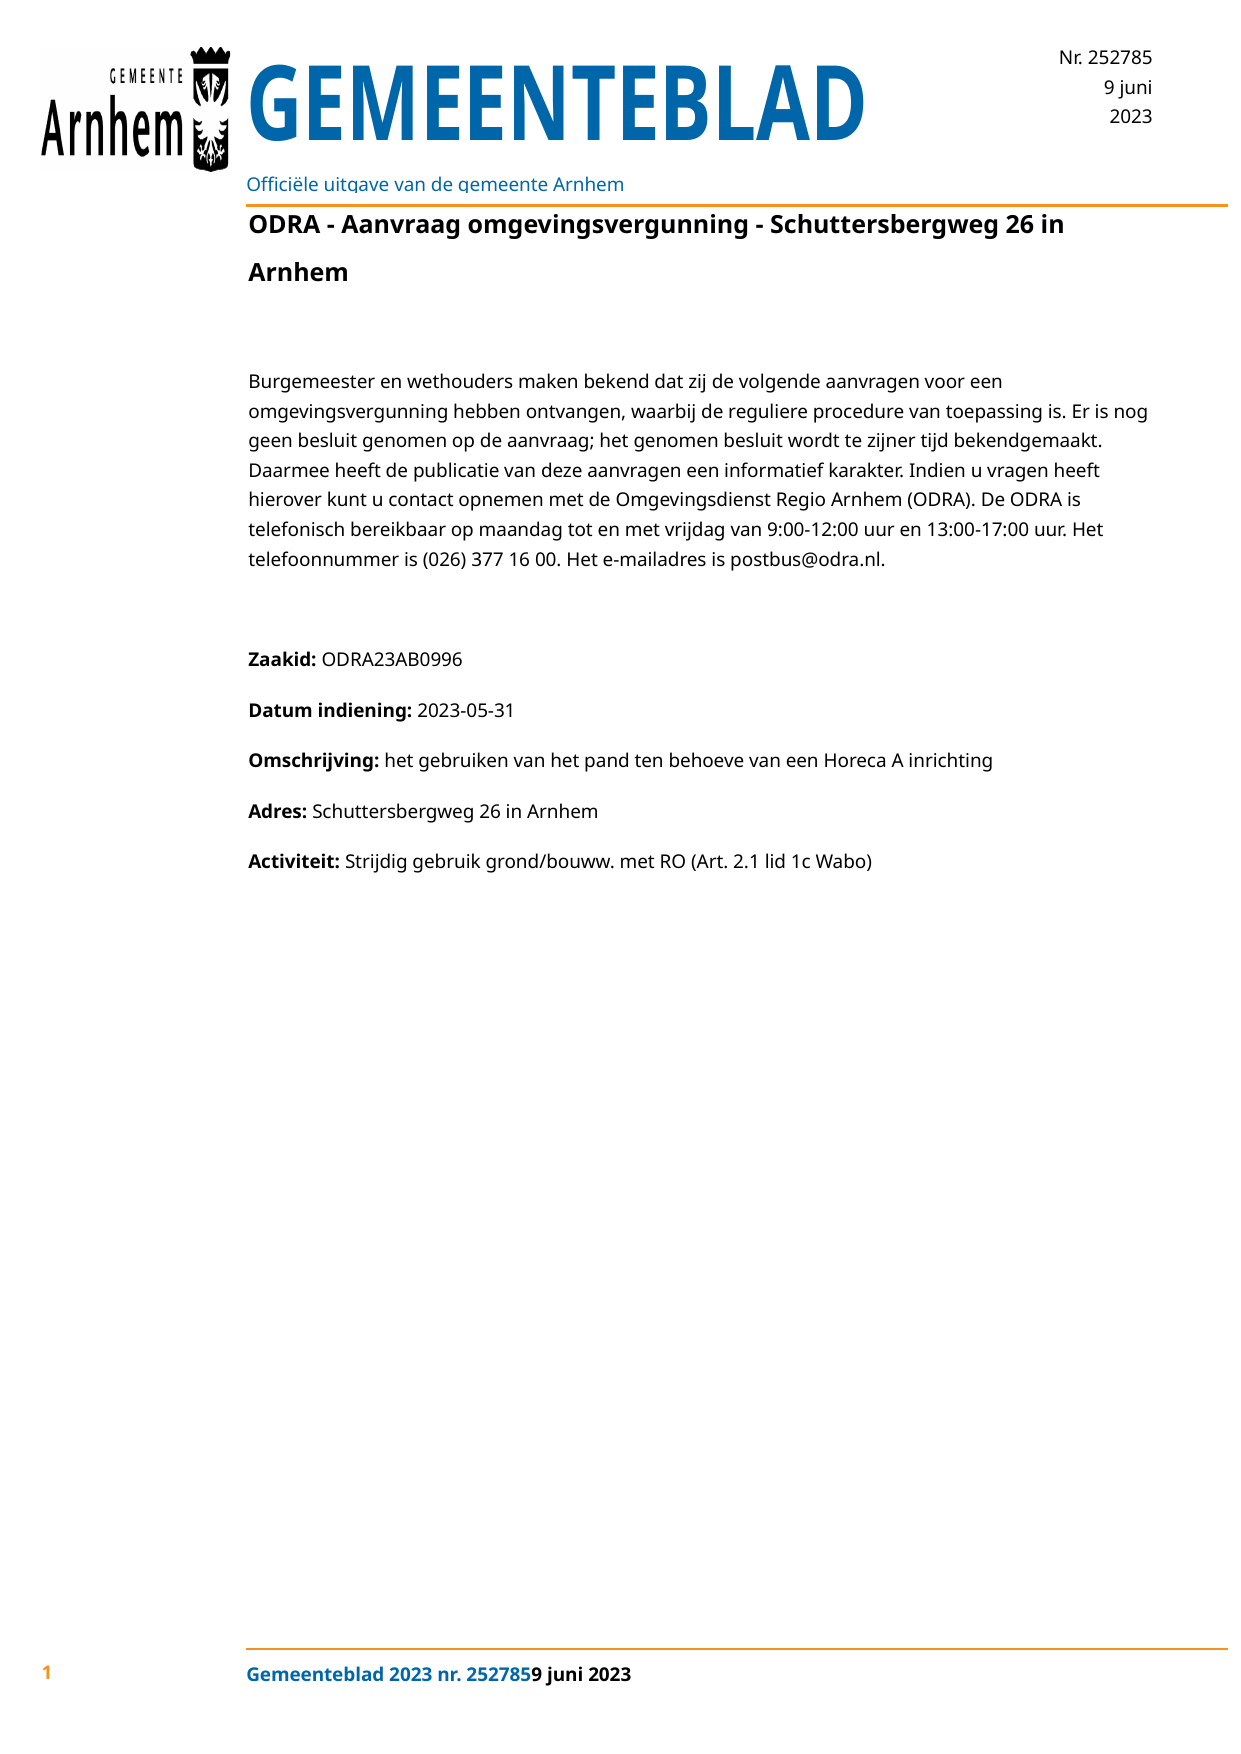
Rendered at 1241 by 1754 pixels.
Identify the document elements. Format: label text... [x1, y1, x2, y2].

text Datum indiening: 2023-05-31 [248, 697, 1152, 723]
text ODRA - Aanvraag omgevingsvergunning - Schuttersbergweg 26 in Arnhem [248, 207, 1152, 288]
text Omschrijving: het gebruiken van het pand ten behoeve van een Horeca A inrichting [248, 747, 1152, 773]
text Zaakid: ODRA23AB0996 [248, 647, 1152, 672]
text Adres: Schuttersbergweg 26 in Arnhem [248, 798, 1152, 824]
picture [41, 47, 231, 172]
text Activiteit: Strijdig gebruik grond/bouww. met RO (Art. 2.1 lid 1c Wabo) [248, 848, 1152, 874]
text Burgemeester en wethouders maken bekend dat zij de volgende aanvragen voor een omgevingsvergunning hebben ontvangen, waarbij de reguliere procedure van toepassing is. Er is nog geen besluit genomen op de aanvraag; het genomen besluit wordt te zijner tijd bekendgemaakt. Daarmee heeft de publicatie van deze aanvragen een informatief karakter. Indien u vragen heeft hierover kunt u contact opnemen met de Omgevingsdienst Regio Arnhem (ODRA). De ODRA is telefonisch bereikbaar op maandag tot en met vrijdag van 9:00-12:00 uur en 13:00-17:00 uur. Het telefoonnummer is (026) 377 16 00. Het e-mailadres is postbus@odra.nl. [248, 368, 1152, 572]
